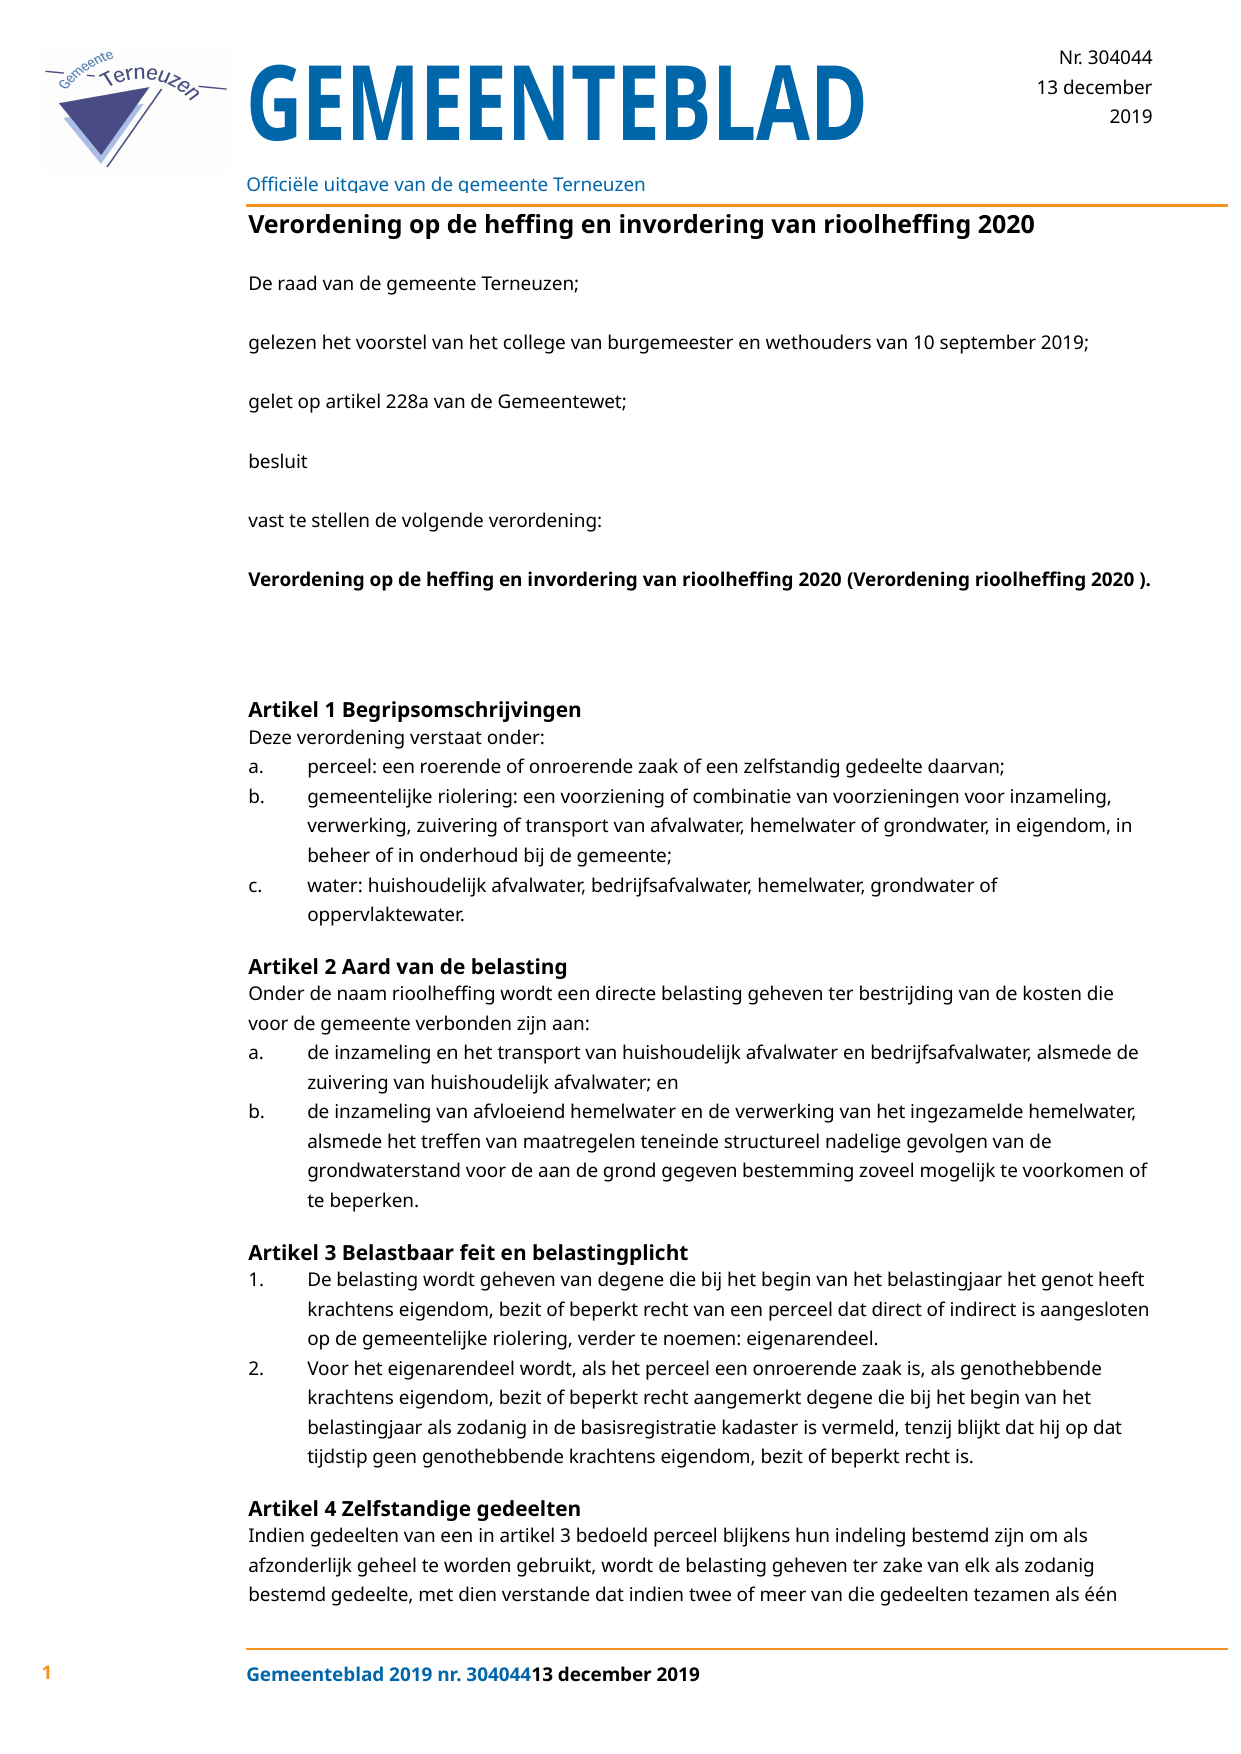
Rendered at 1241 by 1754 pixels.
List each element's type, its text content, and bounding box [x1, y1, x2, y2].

text gelet op artikel 228a van de Gemeentewet; [248, 389, 1152, 414]
list gemeentelijke riolering: een voorziening of combinatie van voorzieningen voor inzameling, verwerking, zuivering of transport van afvalwater, hemelwater of grondwater, in eigendom, in beheer of in onderhoud bij de gemeente; [248, 783, 1152, 868]
list perceel: een roerende of onroerende zaak of een zelfstandig gedeelte daarvan; [248, 753, 1152, 779]
text Artikel 2 Aard van de belasting [248, 952, 1152, 980]
text gelezen het voorstel van het college van burgemeester en wethouders van 10 september 2019; [248, 329, 1152, 355]
list De belasting wordt geheven van degene die bij het begin van het belastingjaar het genot heeft krachtens eigendom, bezit of beperkt recht van een perceel dat direct of indirect is aangesloten op de gemeentelijke riolering, verder te noemen: eigenarendeel. [248, 1266, 1152, 1351]
text Onder de naam rioolheffing wordt een directe belasting geheven ter bestrijding van de kosten die voor de gemeente verbonden zijn aan: [248, 980, 1152, 1036]
list de inzameling en het transport van huishoudelijk afvalwater en bedrijfsafvalwater, alsmede de zuivering van huishoudelijk afvalwater; en [248, 1039, 1152, 1095]
list Voor het eigenarendeel wordt, als het perceel een onroerende zaak is, als genothebbende krachtens eigendom, bezit of beperkt recht aangemerkt degene die bij het begin van het belastingjaar als zodanig in de basisregistratie kadaster is vermeld, tenzij blijkt dat hij op dat tijdstip geen genothebbende krachtens eigendom, bezit of beperkt recht is. [248, 1355, 1152, 1469]
text Verordening op de heffing en invordering van rioolheffing 2020 [248, 207, 1152, 241]
text Artikel 1 Begripsomschrijvingen [248, 695, 1152, 724]
text besluit [248, 448, 1152, 473]
text Deze verordening verstaat onder: [248, 724, 1152, 749]
picture [41, 47, 231, 172]
text Verordening op de heffing en invordering van rioolheffing 2020 (Verordening rioolheffing 2020 ). [248, 566, 1152, 592]
text Indien gedeelten van een in artikel 3 bedoeld perceel blijkens hun indeling bestemd zijn om als afzonderlijk geheel te worden gebruikt, wordt de belasting geheven ter zake van elk als zodanig bestemd gedeelte, met dien verstande dat indien twee of meer van die gedeelten tezamen als één [248, 1522, 1152, 1607]
text De raad van de gemeente Terneuzen; [248, 270, 1152, 296]
text Artikel 4 Zelfstandige gedeelten [248, 1494, 1152, 1522]
list de inzameling van afvloeiend hemelwater en de verwerking van het ingezamelde hemelwater, alsmede het treffen van maatregelen teneinde structureel nadelige gevolgen van de grondwaterstand voor de aan de grond gegeven bestemming zoveel mogelijk te voorkomen of te beperken. [248, 1098, 1152, 1213]
list water: huishoudelijk afvalwater, bedrijfsafvalwater, hemelwater, grondwater of oppervlaktewater. [248, 872, 1152, 927]
text vast te stellen de volgende verordening: [248, 507, 1152, 533]
text Artikel 3 Belastbaar feit en belastingplicht [248, 1238, 1152, 1266]
